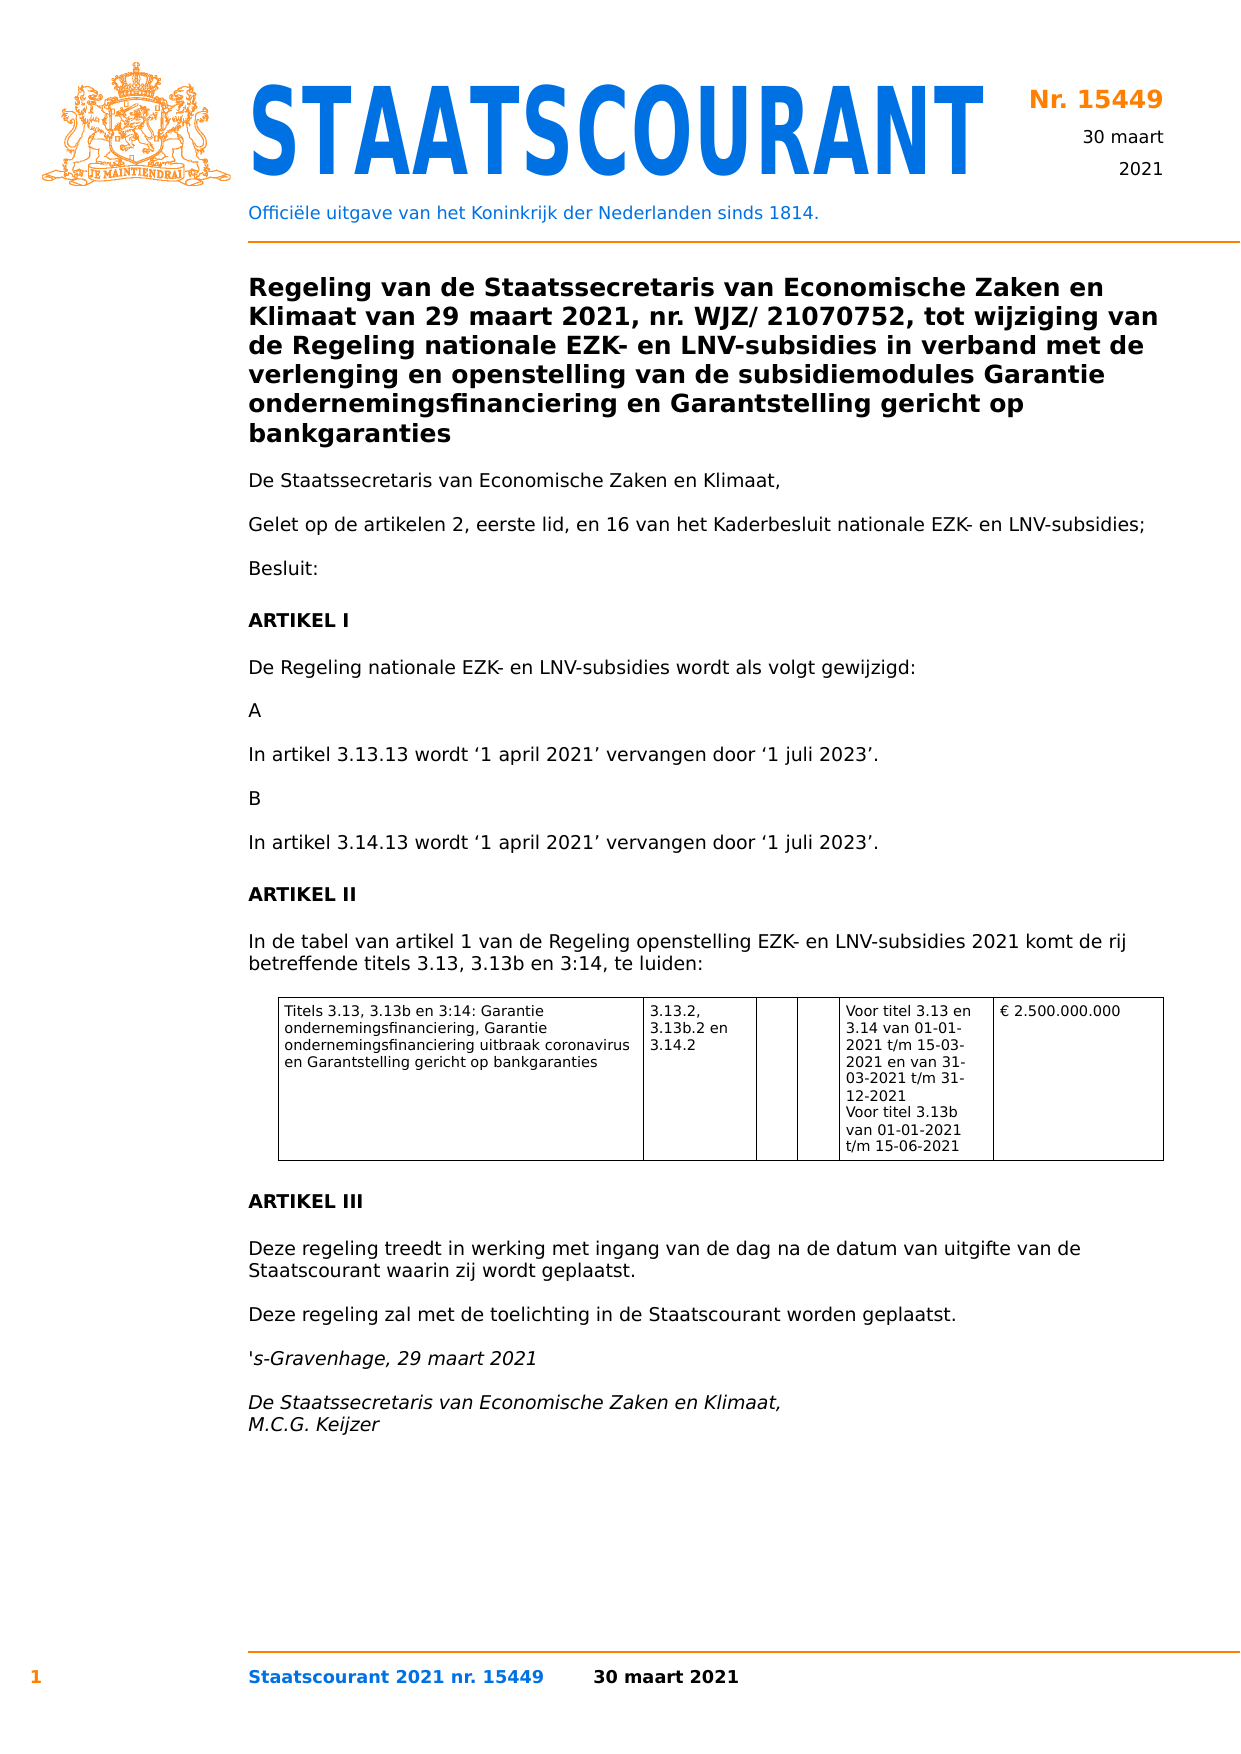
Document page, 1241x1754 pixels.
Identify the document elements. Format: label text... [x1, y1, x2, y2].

text B [248, 788, 1163, 810]
text Gelet op de artikelen 2, eerste lid, en 16 van het Kaderbesluit nationale EZK- en LNV-subsidies; [248, 514, 1163, 536]
table_header € 2.500.000.000 [994, 998, 1163, 1160]
picture [41, 62, 231, 186]
text In artikel 3.14.13 wordt ‘1 april 2021’ vervangen door ‘1 juli 2023’. [248, 832, 1163, 854]
text 's-Gravenhage, 29 maart 2021 [248, 1348, 1163, 1370]
table_header [798, 998, 839, 1160]
table_header [757, 998, 797, 1160]
table_header [25, 62, 248, 241]
text De Staatssecretaris van Economische Zaken en Klimaat, [248, 470, 1163, 492]
text In artikel 3.13.13 wordt ‘1 april 2021’ vervangen door ‘1 juli 2023’. [248, 744, 1163, 766]
text Deze regeling zal met de toelichting in de Staatscourant worden geplaatst. [248, 1304, 1163, 1326]
table_header Voor titel 3.13 en 3.14 van 01-01-2021 t/m 15-03-2021 en van 31-03-2021 t/m 31-12-2021 Voor titel 3.13b van 01-01-2021 t/m 15-06-2021 [840, 998, 993, 1160]
subtitle Regeling van de Staatssecretaris van Economische Zaken en Klimaat van 29 maart 2021, nr. WJZ/ 21070752, tot wijziging van de Regeling nationale EZK- en LNV-subsidies in verband met de verlenging en openstelling van de subsidiemodules Garantie ondernemingsfinanciering en Garantstelling gericht op bankgaranties [248, 273, 1163, 448]
table_cell 30 maart [998, 121, 1240, 153]
text Besluit: [248, 558, 1163, 579]
text A [248, 700, 1163, 722]
subtitle ARTIKEL I [248, 609, 1163, 632]
text De Regeling nationale EZK- en LNV-subsidies wordt als volgt gewijzigd: [248, 657, 1163, 678]
table_header Titels 3.13, 3.13b en 3:14: Garantie ondernemingsfinanciering, Garantie ondernemingsfinanciering uitbraak coronavirus en Garantstelling gericht op bankgaranties [279, 998, 643, 1160]
text In de tabel van artikel 1 van de Regeling openstelling EZK- en LNV-subsidies 2021 komt de rij betreffende titels 3.13, 3.13b en 3:14, te luiden: [248, 931, 1163, 975]
table_cell 2021 [998, 153, 1240, 203]
table_cell Officiële uitgave van het Koninkrijk der Nederlanden sinds 1814. [248, 203, 1240, 241]
table_header 3.13.2, 3.13b.2 en 3.14.2 [644, 998, 756, 1160]
table_header Nr. 15449 [998, 62, 1240, 121]
text Deze regeling treedt in werking met ingang van de dag na de datum van uitgifte van de Staatscourant waarin zij wordt geplaatst. [248, 1238, 1163, 1282]
table_header STAATSCOURANT [248, 62, 998, 203]
subtitle ARTIKEL II [248, 884, 1163, 906]
subtitle ARTIKEL III [248, 1191, 1163, 1213]
text De Staatssecretaris van Economische Zaken en Klimaat, M.C.G. Keijzer [248, 1392, 1163, 1436]
